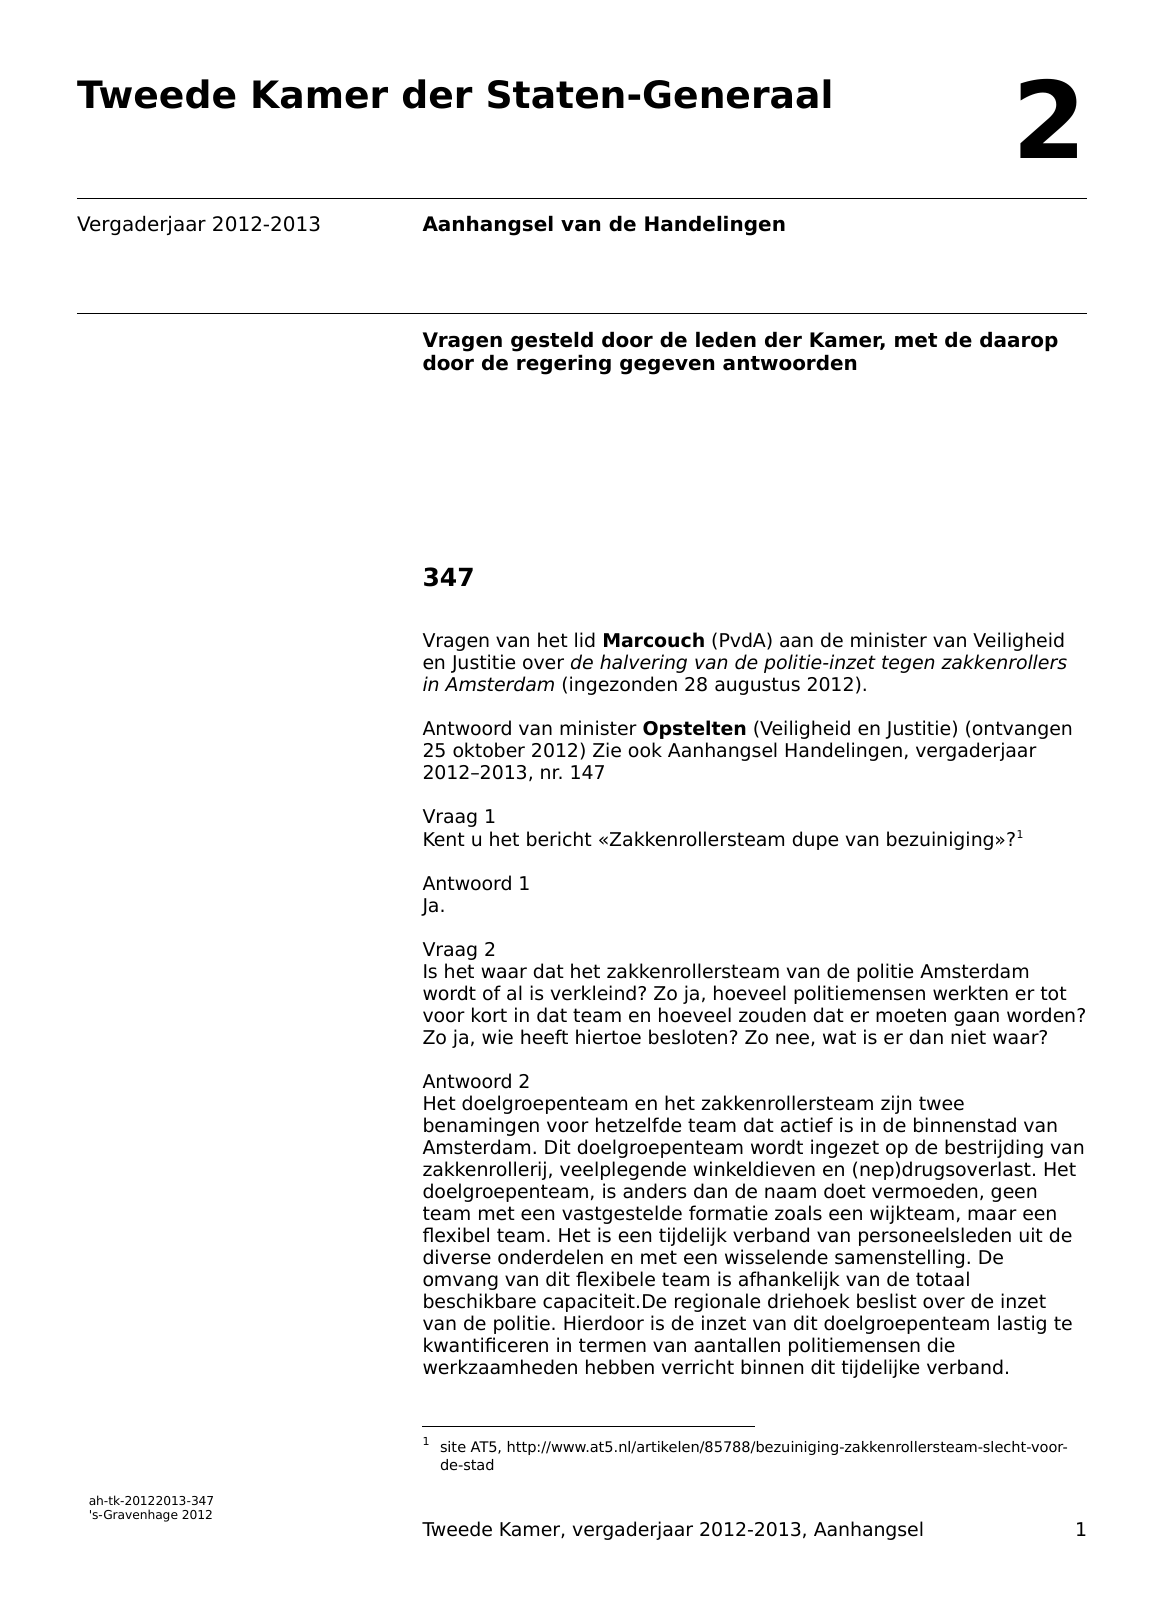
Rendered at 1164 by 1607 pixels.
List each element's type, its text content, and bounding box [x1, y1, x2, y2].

text Antwoord van minister Opstelten (Veiligheid en Justitie) (ontvangen 25 oktober 2012) Zie ook Aanhangsel Handelingen, vergaderjaar 2012–2013, nr. 147 [422, 718, 1087, 784]
text 's-Gravenhage 2012 [88, 1508, 323, 1522]
text Antwoord 1 [422, 873, 1087, 894]
text Het doelgroepenteam en het zakkenrollersteam zijn twee benamingen voor hetzelfde team dat actief is in de binnenstad van Amsterdam. Dit doelgroepenteam wordt ingezet op de bestrijding van zakkenrollerij, veelplegende winkeldieven en (nep)drugsoverlast. Het doelgroepenteam, is anders dan de naam doet vermoeden, geen team met een vastgestelde formatie zoals een wijkteam, maar een flexibel team. Het is een tijdelijk verband van personeelsleden uit de diverse onderdelen en met een wisselende samenstelling. De omvang van dit flexibele team is afhankelijk van de totaal beschikbare capaciteit.De regionale driehoek beslist over de inzet van de politie. Hierdoor is de inzet van dit doelgroepenteam lastig te kwantificeren in termen van aantallen politiemensen die werkzaamheden hebben verricht binnen dit tijdelijke verband. [422, 1093, 1087, 1378]
table_cell Vragen gesteld door de leden der Kamer, met de daarop door de regering gegeven antwoorden [422, 314, 1087, 375]
table_cell [77, 314, 422, 375]
table_cell Vergaderjaar 2012-2013 [77, 199, 422, 313]
text 347 [422, 563, 1087, 592]
table_cell Aanhangsel van de Handelingen [422, 199, 1087, 313]
text Vraag 2 [422, 939, 1087, 961]
text Vraag 1 [422, 806, 1087, 828]
table_header Tweede Kamer der Staten-Generaal [77, 59, 886, 198]
table_header 2 [886, 59, 1087, 198]
text Antwoord 2 [422, 1071, 1087, 1093]
text Kent u het bericht «Zakkenrollersteam dupe van bezuiniging»? [422, 828, 1087, 850]
text Ja. [422, 894, 1087, 917]
text site AT5, http://www.at5.nl/artikelen/85788/bezuiniging-zakkenrollersteam-slecht-voor-de-stad [422, 1435, 1087, 1474]
text Is het waar dat het zakkenrollersteam van de politie Amsterdam wordt of al is verkleind? Zo ja, hoeveel politiemensen werkten er tot voor kort in dat team en hoeveel zouden dat er moeten gaan worden?Zo ja, wie heeft hiertoe besloten? Zo nee, wat is er dan niet waar? [422, 961, 1087, 1049]
text Vragen van het lid Marcouch (PvdA) aan de minister van Veiligheid en Justitie over de halvering van de politie-inzet tegen zakkenrollers in Amsterdam (ingezonden 28 augustus 2012). [422, 630, 1087, 696]
text ah-tk-20122013-347 [88, 1494, 323, 1508]
